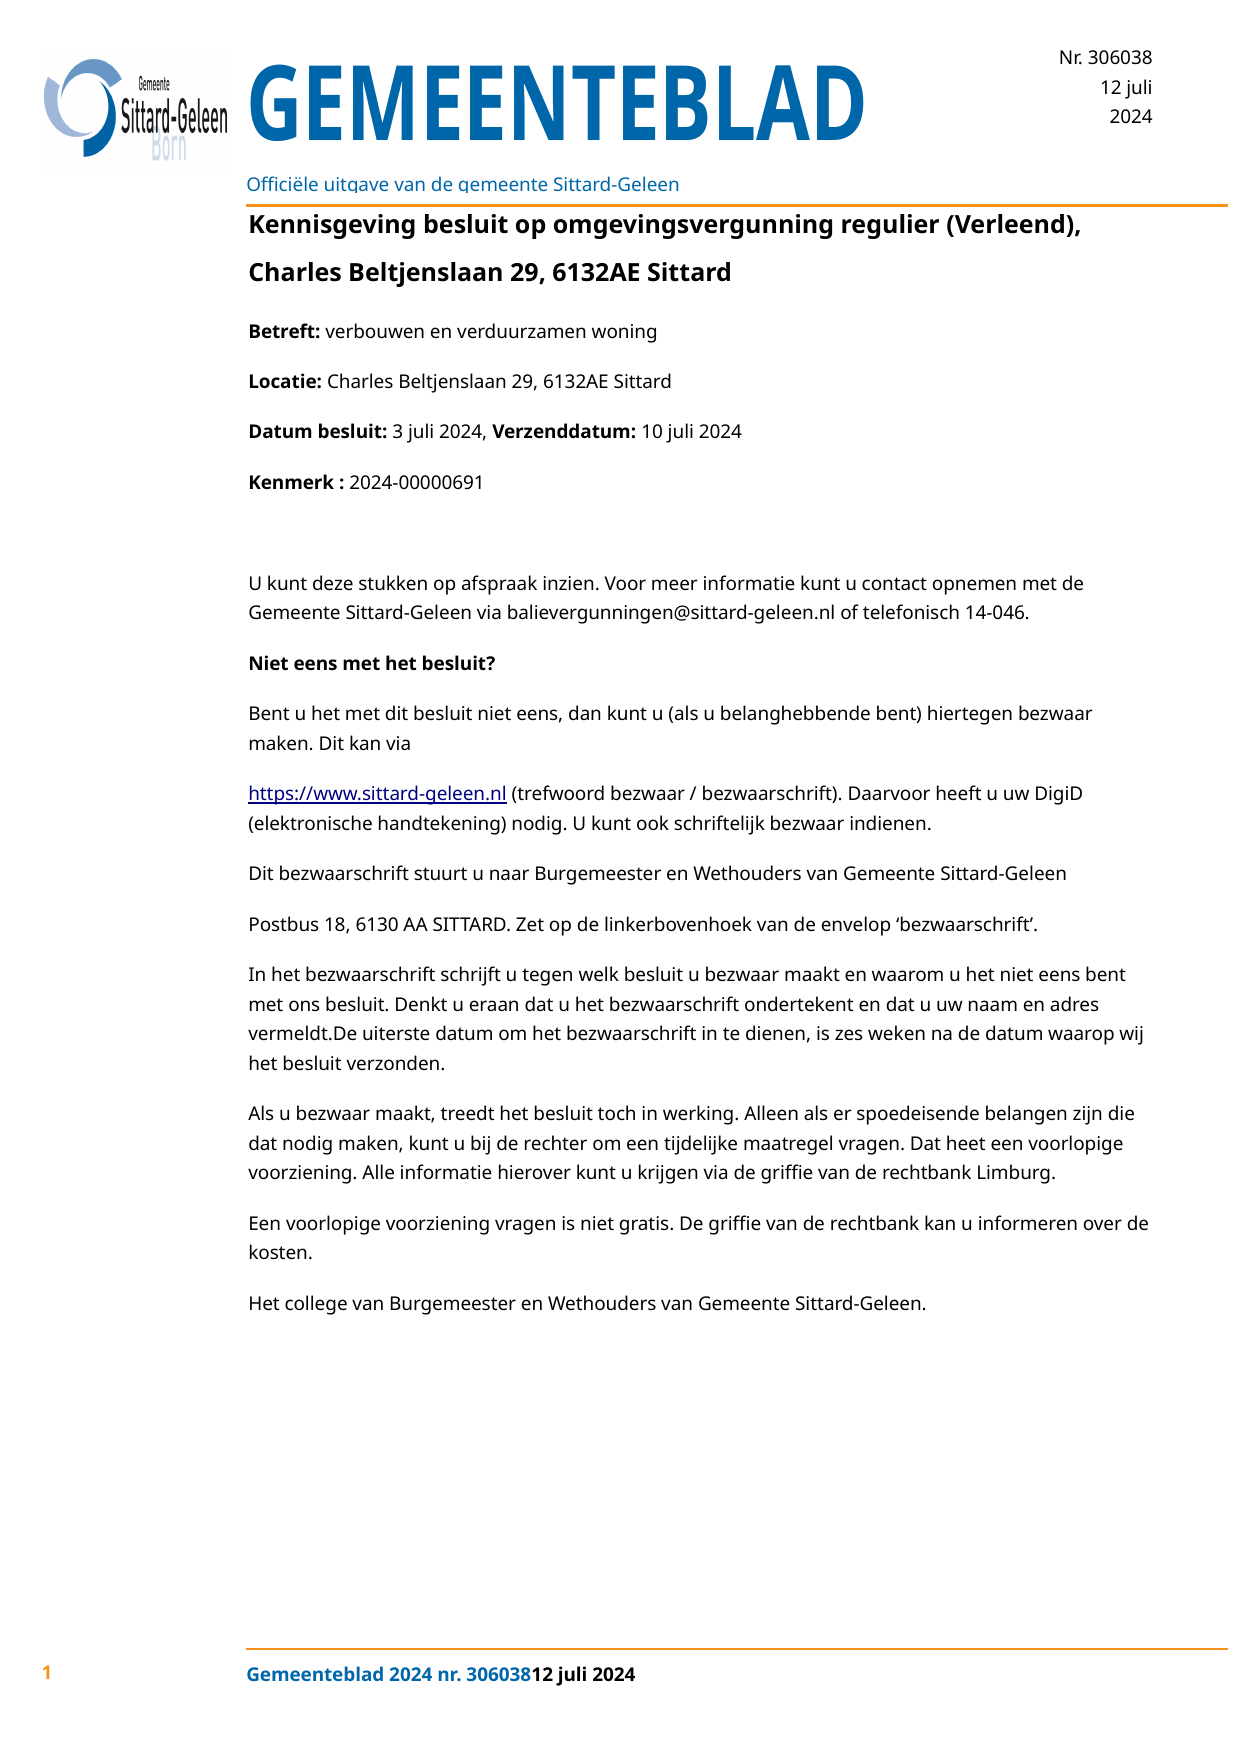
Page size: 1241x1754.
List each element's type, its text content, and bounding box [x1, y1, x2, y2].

text Als u bezwaar maakt, treedt het besluit toch in werking. Alleen als er spoedeisende belangen zijn die dat nodig maken, kunt u bij de rechter om een tijdelijke maatregel vragen. Dat heet een voorlopige voorziening. Alle informatie hierover kunt u krijgen via de griffie van de rechtbank Limburg. [248, 1100, 1152, 1185]
picture [41, 47, 231, 172]
text Een voorlopige voorziening vragen is niet gratis. De griffie van de rechtbank kan u informeren over de kosten. [248, 1210, 1152, 1265]
text Betreft: verbouwen en verduurzamen woning [248, 318, 1152, 344]
text Kennisgeving besluit op omgevingsvergunning regulier (Verleend), Charles Beltjenslaan 29, 6132AE Sittard [248, 207, 1152, 288]
text U kunt deze stukken op afspraak inzien. Voor meer informatie kunt u contact opnemen met de Gemeente Sittard-Geleen via balievergunningen@sittard-geleen.nl of telefonisch 14-046. [248, 570, 1152, 625]
text Bent u het met dit besluit niet eens, dan kunt u (als u belanghebbende bent) hiertegen bezwaar maken. Dit kan via [248, 700, 1152, 756]
text Dit bezwaarschrift stuurt u naar Burgemeester en Wethouders van Gemeente Sittard-Geleen [248, 860, 1152, 886]
text In het bezwaarschrift schrijft u tegen welk besluit u bezwaar maakt en waarom u het niet eens bent met ons besluit. Denkt u eraan dat u het bezwaarschrift ondertekent en dat u uw naam en adres vermeldt.De uiterste datum om het bezwaarschrift in te dienen, is zes weken na de datum waarop wij het besluit verzonden. [248, 961, 1152, 1076]
text https://www.sittard-geleen.nl (trefwoord bezwaar / bezwaarschrift). Daarvoor heeft u uw DigiD (elektronische handtekening) nodig. U kunt ook schriftelijk bezwaar indienen. [248, 780, 1152, 836]
text Locatie: Charles Beltjenslaan 29, 6132AE Sittard [248, 368, 1152, 394]
text Kenmerk : 2024-00000691 [248, 469, 1152, 495]
text Het college van Burgemeester en Wethouders van Gemeente Sittard-Geleen. [248, 1290, 1152, 1316]
text Postbus 18, 6130 AA SITTARD. Zet op de linkerbovenhoek van de envelop ‘bezwaarschrift’. [248, 911, 1152, 937]
text Datum besluit: 3 juli 2024, Verzenddatum: 10 juli 2024 [248, 419, 1152, 444]
text Niet eens met het besluit? [248, 650, 1152, 676]
